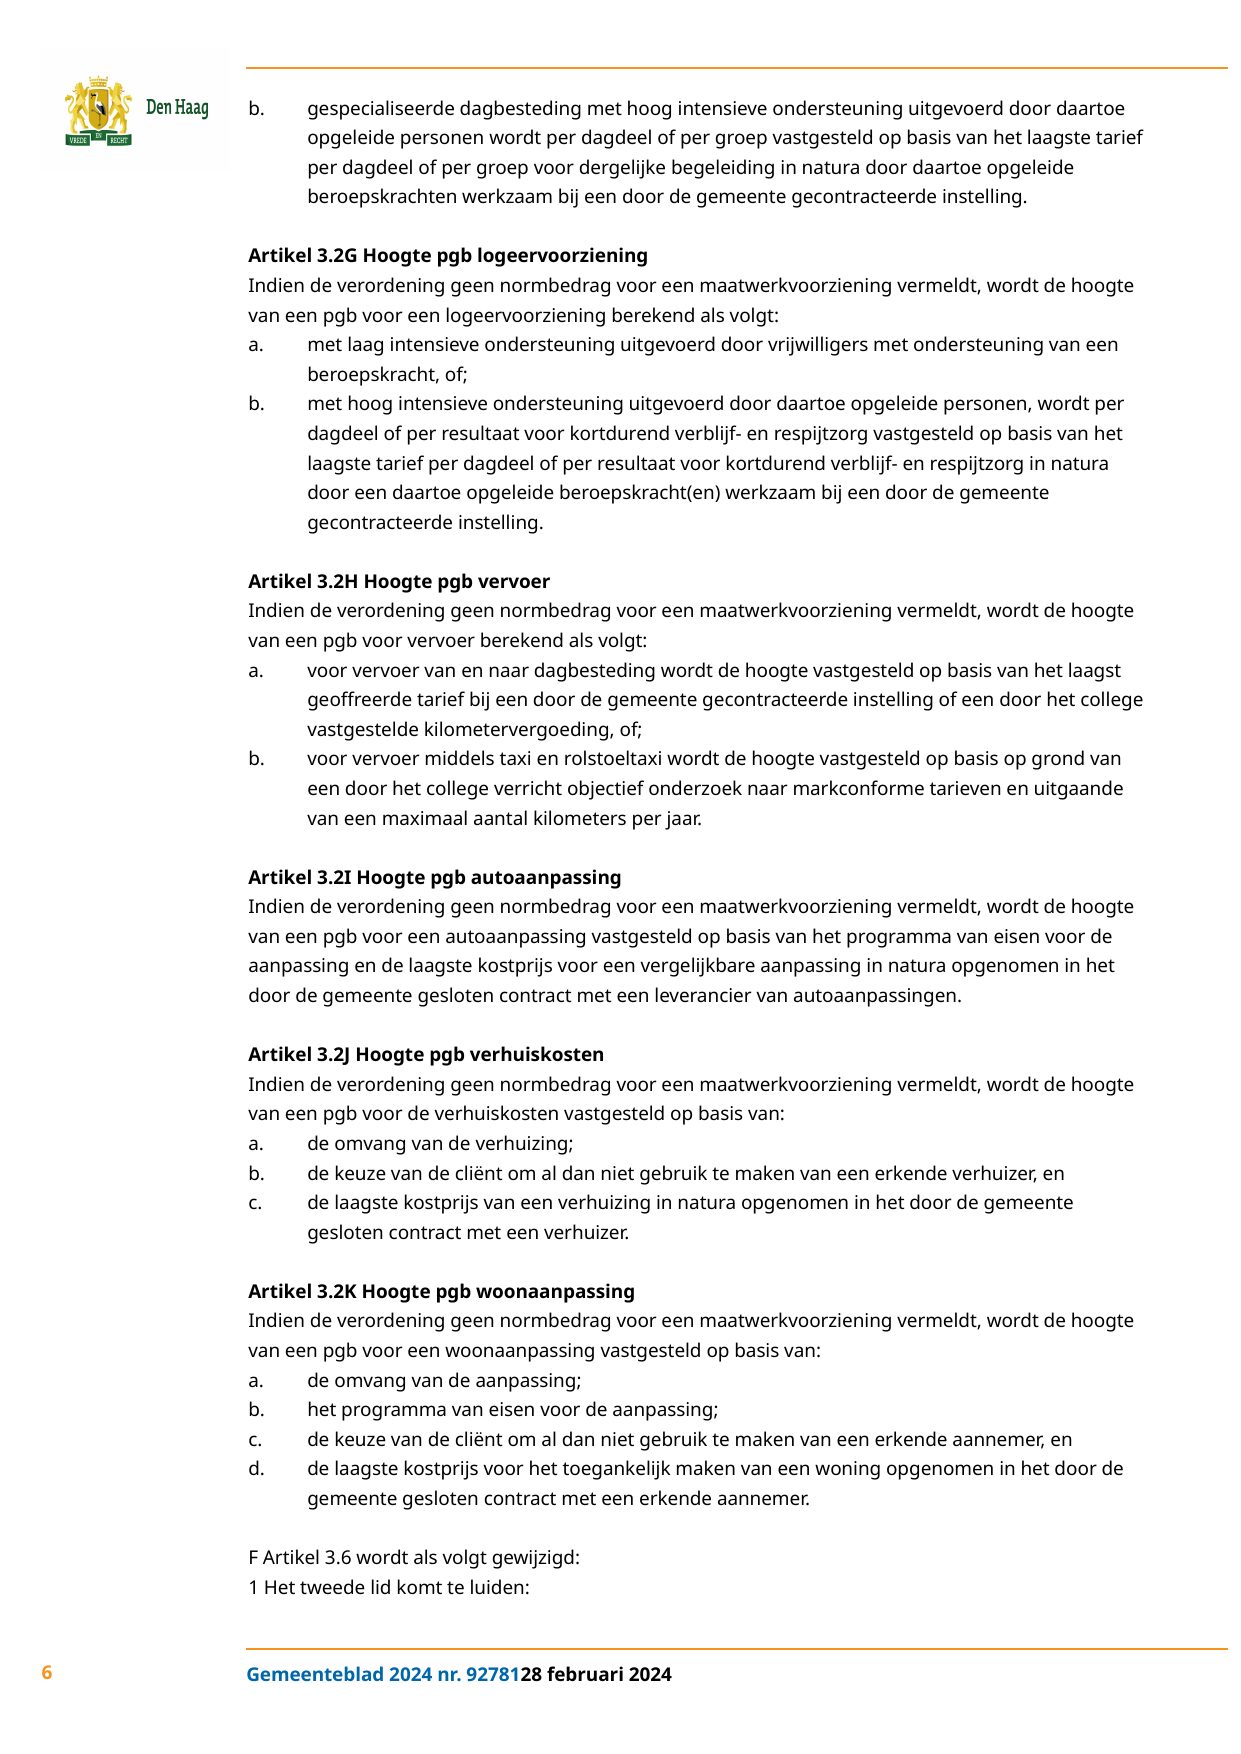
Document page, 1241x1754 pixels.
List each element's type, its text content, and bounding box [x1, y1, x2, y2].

text Indien de verordening geen normbedrag voor een maatwerkvoorziening vermeldt, wordt de hoogte van een pgb voor de verhuiskosten vastgesteld op basis van: [248, 1071, 1152, 1126]
text Indien de verordening geen normbedrag voor een maatwerkvoorziening vermeldt, wordt de hoogte van een pgb voor vervoer berekend als volgt: [248, 598, 1152, 653]
list de laagste kostprijs van een verhuizing in natura opgenomen in het door de gemeente gesloten contract met een verhuizer. [248, 1189, 1152, 1245]
text Artikel 3.2I Hoogte pgb autoaanpassing [248, 864, 1152, 890]
list de omvang van de aanpassing; [248, 1367, 1152, 1393]
text Artikel 3.2K Hoogte pgb woonaanpassing [248, 1278, 1152, 1304]
text Artikel 3.2H Hoogte pgb vervoer [248, 568, 1152, 594]
list met hoog intensieve ondersteuning uitgevoerd door daartoe opgeleide personen, wordt per dagdeel of per resultaat voor kortdurend verblijf- en respijtzorg vastgesteld op basis van het laagste tarief per dagdeel of per resultaat voor kortdurend verblijf- en respijtzorg in natura door een daartoe opgeleide beroepskracht(en) werkzaam bij een door de gemeente gecontracteerde instelling. [248, 391, 1152, 535]
list met laag intensieve ondersteuning uitgevoerd door vrijwilligers met ondersteuning van een beroepskracht, of; [248, 331, 1152, 387]
list voor vervoer van en naar dagbesteding wordt de hoogte vastgesteld op basis van het laagst geoffreerde tarief bij een door de gemeente gecontracteerde instelling of een door het college vastgestelde kilometervergoeding, of; [248, 657, 1152, 742]
text 1 Het tweede lid komt te luiden: [248, 1574, 1152, 1600]
list het programma van eisen voor de aanpassing; [248, 1396, 1152, 1422]
text F Artikel 3.6 wordt als volgt gewijzigd: [248, 1544, 1152, 1570]
picture [41, 47, 231, 172]
list de keuze van de cliënt om al dan niet gebruik te maken van een erkende aannemer, en [248, 1426, 1152, 1452]
list de laagste kostprijs voor het toegankelijk maken van een woning opgenomen in het door de gemeente gesloten contract met een erkende aannemer. [248, 1456, 1152, 1511]
list de omvang van de verhuizing; [248, 1130, 1152, 1156]
text Indien de verordening geen normbedrag voor een maatwerkvoorziening vermeldt, wordt de hoogte van een pgb voor een logeervoorziening berekend als volgt: [248, 272, 1152, 328]
text Indien de verordening geen normbedrag voor een maatwerkvoorziening vermeldt, wordt de hoogte van een pgb voor een autoaanpassing vastgesteld op basis van het programma van eisen voor de aanpassing en de laagste kostprijs voor een vergelijkbare aanpassing in natura opgenomen in het door de gemeente gesloten contract met een leverancier van autoaanpassingen. [248, 893, 1152, 1008]
list de keuze van de cliënt om al dan niet gebruik te maken van een erkende verhuizer, en [248, 1160, 1152, 1186]
list gespecialiseerde dagbesteding met hoog intensieve ondersteuning uitgevoerd door daartoe opgeleide personen wordt per dagdeel of per groep vastgesteld op basis van het laagste tarief per dagdeel of per groep voor dergelijke begeleiding in natura door daartoe opgeleide beroepskrachten werkzaam bij een door de gemeente gecontracteerde instelling. [248, 95, 1152, 209]
text Artikel 3.2G Hoogte pgb logeervoorziening [248, 243, 1152, 268]
list voor vervoer middels taxi en rolstoeltaxi wordt de hoogte vastgesteld op basis op grond van een door het college verricht objectief onderzoek naar markconforme tarieven en uitgaande van een maximaal aantal kilometers per jaar. [248, 746, 1152, 831]
text Artikel 3.2J Hoogte pgb verhuiskosten [248, 1041, 1152, 1067]
text Indien de verordening geen normbedrag voor een maatwerkvoorziening vermeldt, wordt de hoogte van een pgb voor een woonaanpassing vastgesteld op basis van: [248, 1308, 1152, 1363]
